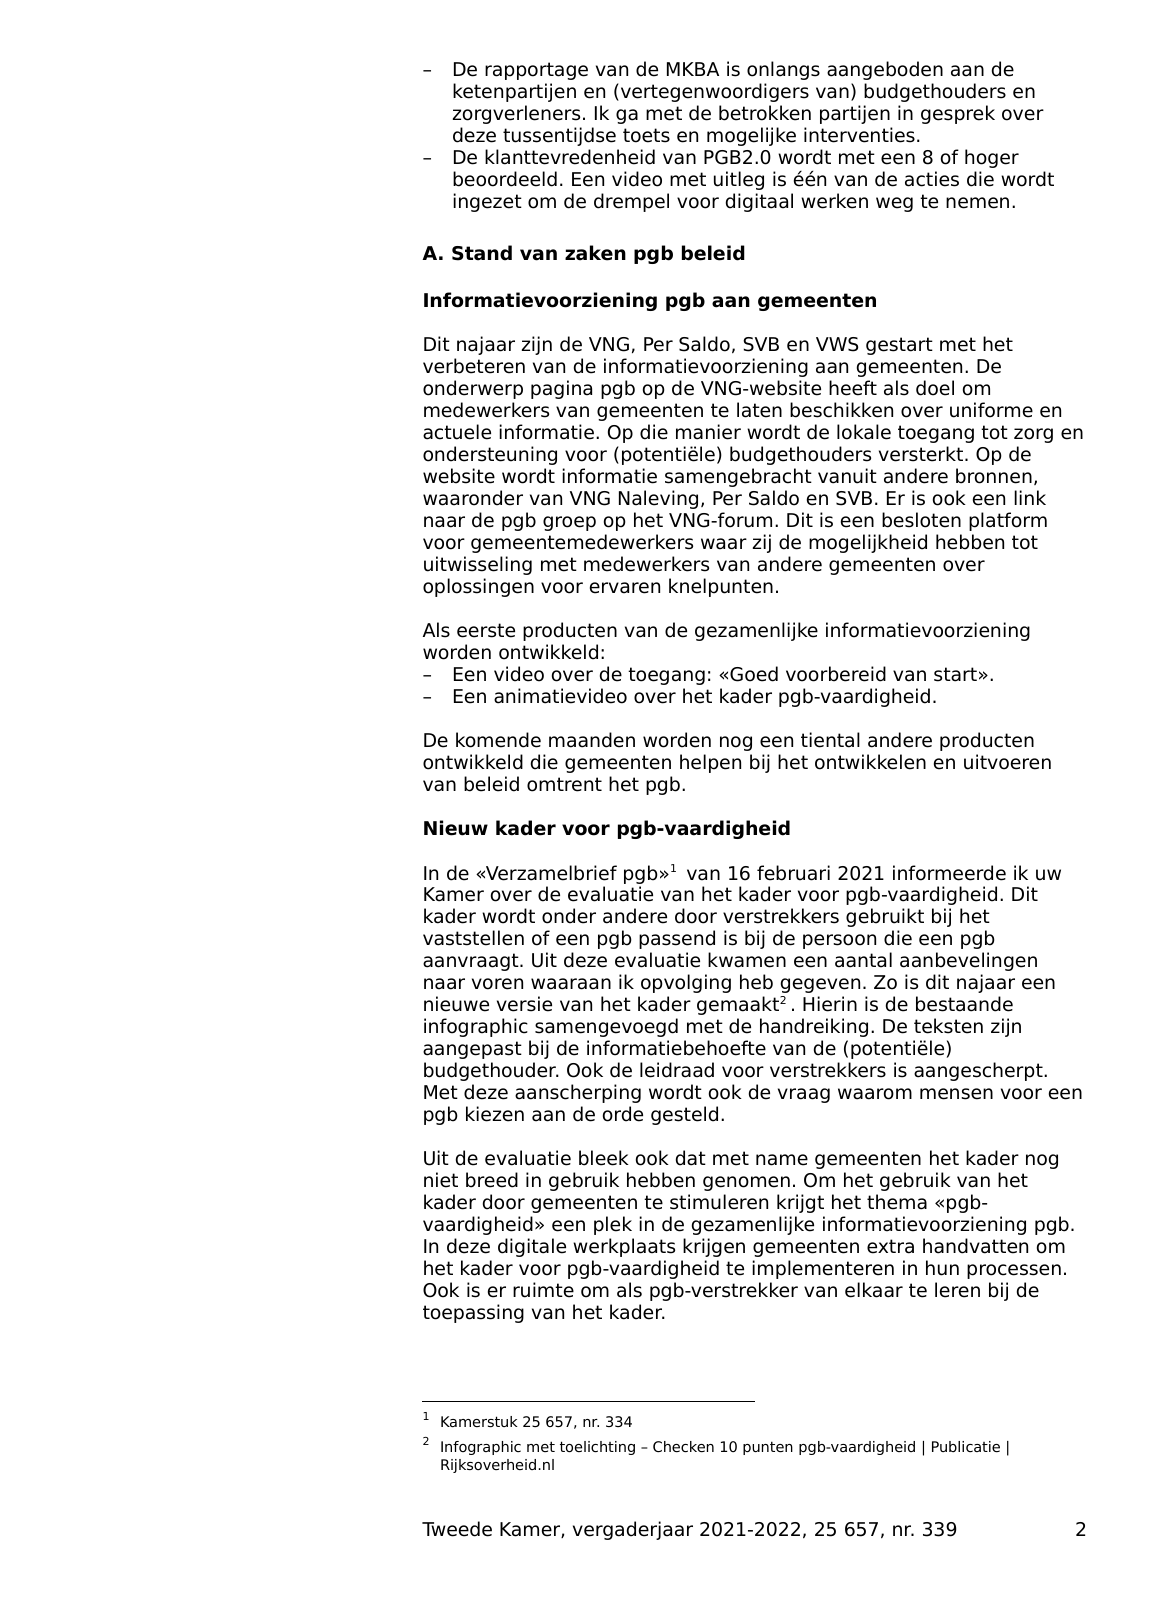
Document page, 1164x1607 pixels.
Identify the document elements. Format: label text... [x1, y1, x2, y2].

text – Een animatievideo over het kader pgb-vaardigheid. [422, 686, 1087, 708]
text Als eerste producten van de gezamenlijke informatievoorziening worden ontwikkeld: [422, 620, 1087, 664]
text – Een video over de toegang: «Goed voorbereid van start». [422, 664, 1087, 686]
subtitle Nieuw kader voor pgb-vaardigheid [422, 818, 1087, 840]
text – De rapportage van de MKBA is onlangs aangeboden aan de ketenpartijen en (vertegenwoordigers van) budgethouders en zorgverleners. Ik ga met de betrokken partijen in gesprek over deze tussentijdse toets en mogelijke interventies. [422, 59, 1087, 147]
subtitle A. Stand van zaken pgb beleid [422, 243, 1087, 265]
text De komende maanden worden nog een tiental andere producten ontwikkeld die gemeenten helpen bij het ontwikkelen en uitvoeren van beleid omtrent het pgb. [422, 730, 1087, 796]
text Dit najaar zijn de VNG, Per Saldo, SVB en VWS gestart met het verbeteren van de informatievoorziening aan gemeenten. De onderwerp pagina pgb op de VNG-website heeft als doel om medewerkers van gemeenten te laten beschikken over uniforme en actuele informatie. Op die manier wordt de lokale toegang tot zorg en ondersteuning voor (potentiële) budgethouders versterkt. Op de website wordt informatie samengebracht vanuit andere bronnen, waaronder van VNG Naleving, Per Saldo en SVB. Er is ook een link naar de pgb groep op het VNG-forum. Dit is een besloten platform voor gemeentemedewerkers waar zij de mogelijkheid hebben tot uitwisseling met medewerkers van andere gemeenten over oplossingen voor ervaren knelpunten. [422, 334, 1087, 598]
text Infographic met toelichting – Checken 10 punten pgb-vaardigheid | Publicatie | Rijksoverheid.nl [422, 1435, 1087, 1474]
text – De klanttevredenheid van PGB2.0 wordt met een 8 of hoger beoordeeld. Een video met uitleg is één van de acties die wordt ingezet om de drempel voor digitaal werken weg te nemen. [422, 147, 1087, 213]
text Uit de evaluatie bleek ook dat met name gemeenten het kader nog niet breed in gebruik hebben genomen. Om het gebruik van het kader door gemeenten te stimuleren krijgt het thema «pgb-vaardigheid» een plek in de gezamenlijke informatievoorziening pgb. In deze digitale werkplaats krijgen gemeenten extra handvatten om het kader voor pgb-vaardigheid te implementeren in hun processen. Ook is er ruimte om als pgb-verstrekker van elkaar te leren bij de toepassing van het kader. [422, 1148, 1087, 1324]
subtitle Informatievoorziening pgb aan gemeenten [422, 290, 1087, 312]
text In de «Verzamelbrief pgb» van 16 februari 2021 informeerde ik uw Kamer over de evaluatie van het kader voor pgb-vaardigheid. Dit kader wordt onder andere door verstrekkers gebruikt bij het vaststellen of een pgb passend is bij de persoon die een pgb aanvraagt. Uit deze evaluatie kwamen een aantal aanbevelingen naar voren waaraan ik opvolging heb gegeven. Zo is dit najaar een nieuwe versie van het kader gemaakt. Hierin is de bestaande infographic samengevoegd met de handreiking. De teksten zijn aangepast bij de informatiebehoefte van de (potentiële) budgethouder. Ook de leidraad voor verstrekkers is aangescherpt. Met deze aanscherping wordt ook de vraag waarom mensen voor een pgb kiezen aan de orde gesteld. [422, 862, 1087, 1126]
text Kamerstuk 25 657, nr. 334 [422, 1410, 1087, 1432]
